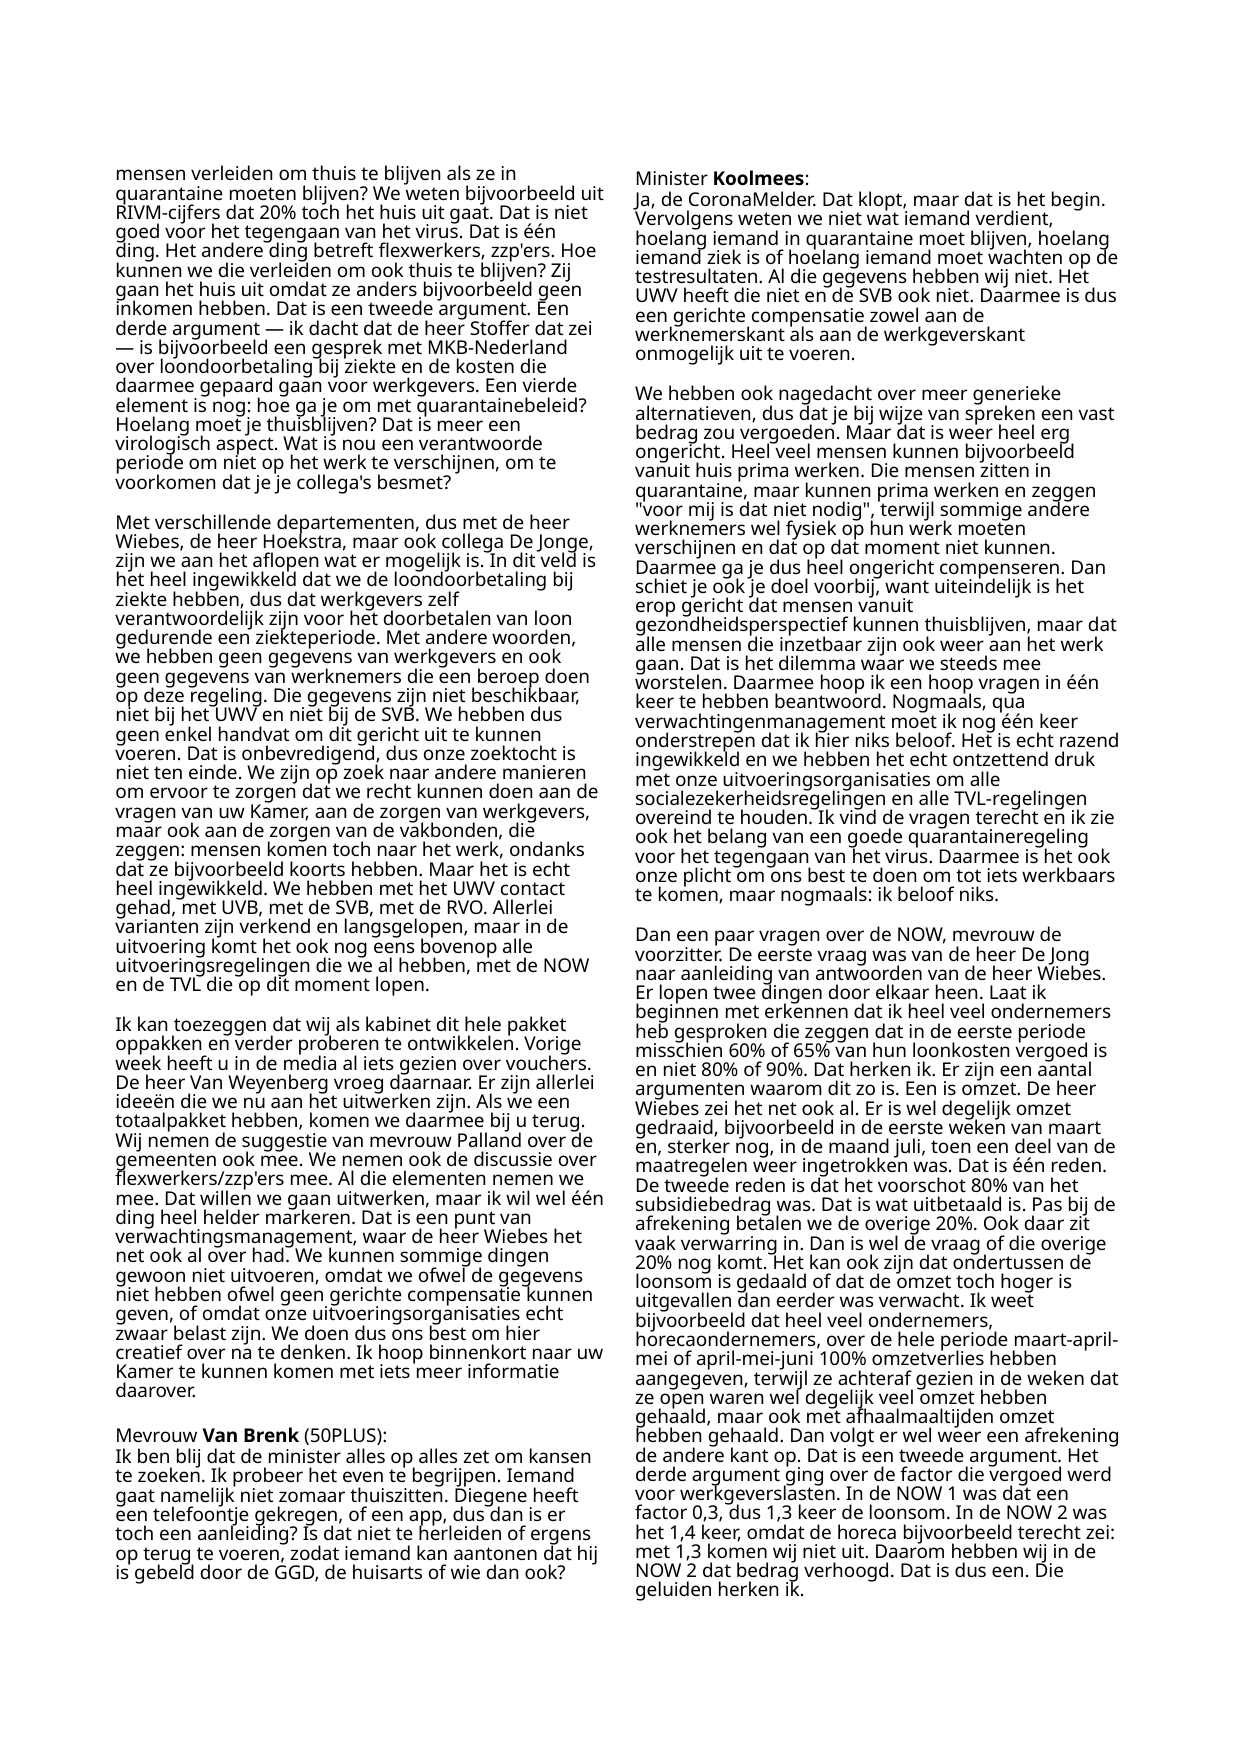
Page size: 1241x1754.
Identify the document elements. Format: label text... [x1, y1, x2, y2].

text Ik kan toezeggen dat wij als kabinet dit hele pakket oppakken en verder proberen te ontwikkelen. Vorige week heeft u in de media al iets gezien over vouchers. De heer Van Weyenberg vroeg daarnaar. Er zijn allerlei ideeën die we nu aan het uitwerken zijn. Als we een totaalpakket hebben, komen we daarmee bij u terug. Wij nemen de suggestie van mevrouw Palland over de gemeenten ook mee. We nemen ook de discussie over flexwerkers/zzp'ers mee. Al die elementen nemen we mee. Dat willen we gaan uitwerken, maar ik wil wel één ding heel helder markeren. Dat is een punt van verwachtingsmanagement, waar de heer Wiebes het net ook al over had. We kunnen sommige dingen gewoon niet uitvoeren, omdat we ofwel de gegevens niet hebben ofwel geen gerichte compensatie kunnen geven, of omdat onze uitvoeringsorganisaties echt zwaar belast zijn. We doen dus ons best om hier creatief over na te denken. Ik hoop binnenkort naar uw Kamer te kunnen komen met iets meer informatie daarover. [115, 1016, 605, 1402]
text Ik ben blij dat de minister alles op alles zet om kansen te zoeken. Ik probeer het even te begrijpen. Iemand gaat namelijk niet zomaar thuiszitten. Diegene heeft een telefoontje gekregen, of een app, dus dan is er toch een aanleiding? Is dat niet te herleiden of ergens op terug te voeren, zodat iemand kan aantonen dat hij is gebeld door de GGD, de huisarts of wie dan ook? [115, 1448, 605, 1583]
text Met verschillende departementen, dus met de heer Wiebes, de heer Hoekstra, maar ook collega De Jonge, zijn we aan het aflopen wat er mogelijk is. In dit veld is het heel ingewikkeld dat we de loondoorbetaling bij ziekte hebben, dus dat werkgevers zelf verantwoordelijk zijn voor het doorbetalen van loon gedurende een ziekteperiode. Met andere woorden, we hebben geen gegevens van werkgevers en ook geen gegevens van werknemers die een beroep doen op deze regeling. Die gegevens zijn niet beschikbaar, niet bij het UWV en niet bij de SVB. We hebben dus geen enkel handvat om dit gericht uit te kunnen voeren. Dat is onbevredigend, dus onze zoektocht is niet ten einde. We zijn op zoek naar andere manieren om ervoor te zorgen dat we recht kunnen doen aan de vragen van uw Kamer, aan de zorgen van werkgevers, maar ook aan de zorgen van de vakbonden, die zeggen: mensen komen toch naar het werk, ondanks dat ze bijvoorbeeld koorts hebben. Maar het is echt heel ingewikkeld. We hebben met het UWV contact gehad, met UVB, met de SVB, met de RVO. Allerlei varianten zijn verkend en langsgelopen, maar in de uitvoering komt het ook nog eens bovenop alle uitvoeringsregelingen die we al hebben, met de NOW en de TVL die op dit moment lopen. [115, 514, 605, 995]
text Ja, de CoronaMelder. Dat klopt, maar dat is het begin. Vervolgens weten we niet wat iemand verdient, hoelang iemand in quarantaine moet blijven, hoelang iemand ziek is of hoelang iemand moet wachten op de testresultaten. Al die gegevens hebben wij niet. Het UWV heeft die niet en de SVB ook niet. Daarmee is dus een gerichte compensatie zowel aan de werknemerskant als aan de werkgeverskant onmogelijk uit te voeren. [635, 191, 1125, 364]
text Mevrouw Van Brenk (50PLUS): [115, 1422, 605, 1448]
text Dan een paar vragen over de NOW, mevrouw de voorzitter. De eerste vraag was van de heer De Jong naar aanleiding van antwoorden van de heer Wiebes. Er lopen twee dingen door elkaar heen. Laat ik beginnen met erkennen dat ik heel veel ondernemers heb gesproken die zeggen dat in de eerste periode misschien 60% of 65% van hun loonkosten vergoed is en niet 80% of 90%. Dat herken ik. Er zijn een aantal argumenten waarom dit zo is. Een is omzet. De heer Wiebes zei het net ook al. Er is wel degelijk omzet gedraaid, bijvoorbeeld in de eerste weken van maart en, sterker nog, in de maand juli, toen een deel van de maatregelen weer ingetrokken was. Dat is één reden. De tweede reden is dat het voorschot 80% van het subsidiebedrag was. Dat is wat uitbetaald is. Pas bij de afrekening betalen we de overige 20%. Ook daar zit vaak verwarring in. Dan is wel de vraag of die overige 20% nog komt. Het kan ook zijn dat ondertussen de loonsom is gedaald of dat de omzet toch hoger is uitgevallen dan eerder was verwacht. Ik weet bijvoorbeeld dat heel veel ondernemers, horecaondernemers, over de hele periode maart-april-mei of april-mei-juni 100% omzetverlies hebben aangegeven, terwijl ze achteraf gezien in de weken dat ze open waren wel degelijk veel omzet hebben gehaald, maar ook met afhaalmaaltijden omzet hebben gehaald. Dan volgt er wel weer een afrekening de andere kant op. Dat is een tweede argument. Het derde argument ging over de factor die vergoed werd voor werkgeverslasten. In de NOW 1 was dat een factor 0,3, dus 1,3 keer de loonsom. In de NOW 2 was het 1,4 keer, omdat de horeca bijvoorbeeld terecht zei: met 1,3 komen wij niet uit. Daarom hebben wij in de NOW 2 dat bedrag verhoogd. Dat is dus een. Die geluiden herken ik. [635, 926, 1125, 1601]
text We hebben ook nagedacht over meer generieke alternatieven, dus dat je bij wijze van spreken een vast bedrag zou vergoeden. Maar dat is weer heel erg ongericht. Heel veel mensen kunnen bijvoorbeeld vanuit huis prima werken. Die mensen zitten in quarantaine, maar kunnen prima werken en zeggen "voor mij is dat niet nodig", terwijl sommige andere werknemers wel fysiek op hun werk moeten verschijnen en dat op dat moment niet kunnen. Daarmee ga je dus heel ongericht compenseren. Dan schiet je ook je doel voorbij, want uiteindelijk is het erop gericht dat mensen vanuit gezondheidsperspectief kunnen thuisblijven, maar dat alle mensen die inzetbaar zijn ook weer aan het werk gaan. Dat is het dilemma waar we steeds mee worstelen. Daarmee hoop ik een hoop vragen in één keer te hebben beantwoord. Nogmaals, qua verwachtingenmanagement moet ik nog één keer onderstrepen dat ik hier niks beloof. Het is echt razend ingewikkeld en we hebben het echt ontzettend druk met onze uitvoeringsorganisaties om alle socialezekerheidsregelingen en alle TVL-regelingen overeind te houden. Ik vind de vragen terecht en ik zie ook het belang van een goede quarantaineregeling voor het tegengaan van het virus. Daarmee is het ook onze plicht om ons best te doen om tot iets werkbaars te komen, maar nogmaals: ik beloof niks. [635, 385, 1125, 906]
text mensen verleiden om thuis te blijven als ze in quarantaine moeten blijven? We weten bijvoorbeeld uit RIVM-cijfers dat 20% toch het huis uit gaat. Dat is niet goed voor het tegengaan van het virus. Dat is één ding. Het andere ding betreft flexwerkers, zzp'ers. Hoe kunnen we die verleiden om ook thuis te blijven? Zij gaan het huis uit omdat ze anders bijvoorbeeld geen inkomen hebben. Dat is een tweede argument. Een derde argument — ik dacht dat de heer Stoffer dat zei — is bijvoorbeeld een gesprek met MKB-Nederland over loondoorbetaling bij ziekte en de kosten die daarmee gepaard gaan voor werkgevers. Een vierde element is nog: hoe ga je om met quarantainebeleid? Hoelang moet je thuisblijven? Dat is meer een virologisch aspect. Wat is nou een verantwoorde periode om niet op het werk te verschijnen, om te voorkomen dat je je collega's besmet? [115, 165, 605, 493]
text Minister Koolmees: [635, 165, 1125, 191]
